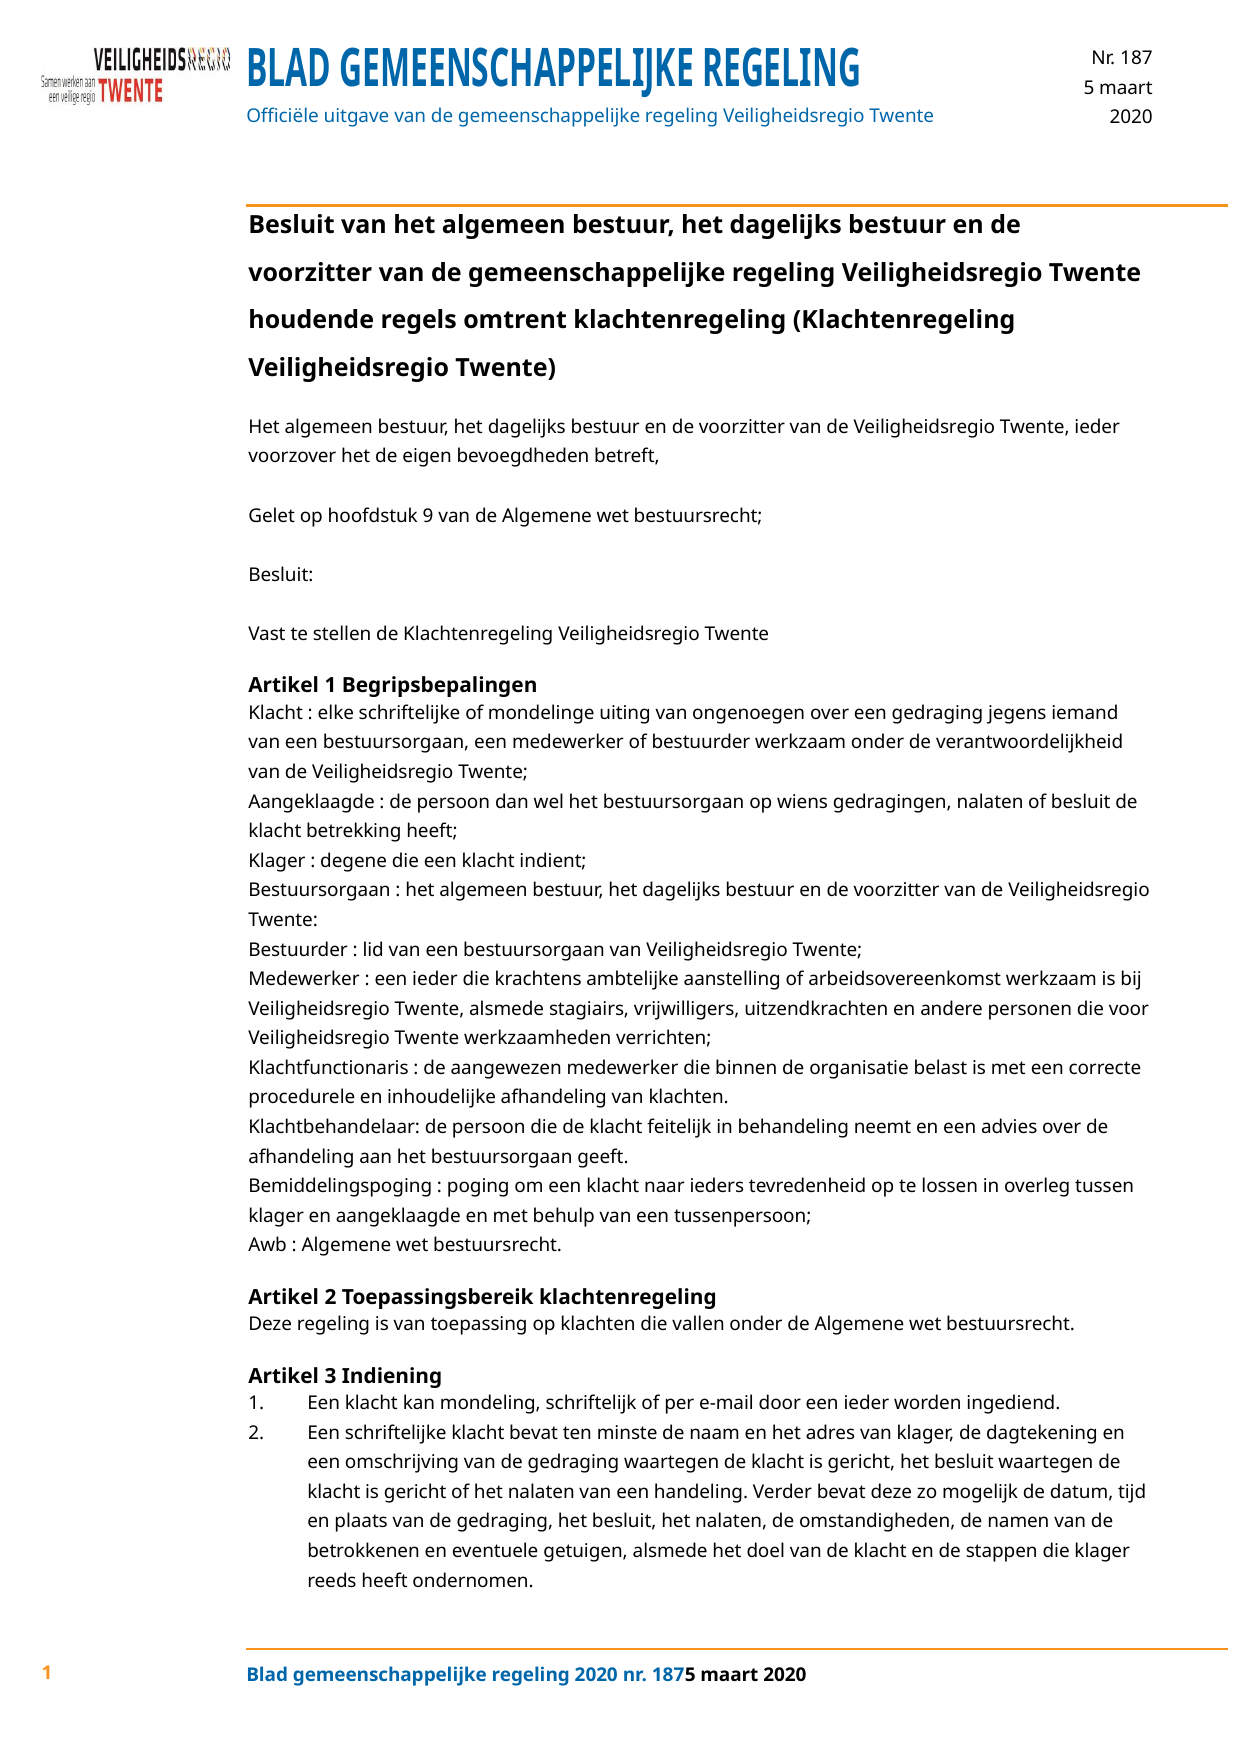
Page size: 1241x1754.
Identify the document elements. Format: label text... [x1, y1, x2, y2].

text Awb : Algemene wet bestuursrecht. [248, 1232, 1152, 1257]
text Medewerker : een ieder die krachtens ambtelijke aanstelling of arbeidsovereenkomst werkzaam is bij Veiligheidsregio Twente, alsmede stagiairs, vrijwilligers, uitzendkrachten en andere personen die voor Veiligheidsregio Twente werkzaamheden verrichten; [248, 965, 1152, 1050]
list Een schriftelijke klacht bevat ten minste de naam en het adres van klager, de dagtekening en een omschrijving van de gedraging waartegen de klacht is gericht, het besluit waartegen de klacht is gericht of het nalaten van een handeling. Verder bevat deze zo mogelijk de datum, tijd en plaats van de gedraging, het besluit, het nalaten, de omstandigheden, de namen van de betrokkenen en eventuele getuigen, alsmede het doel van de klacht en de stappen die klager reeds heeft ondernomen. [248, 1419, 1152, 1592]
text Klacht : elke schriftelijke of mondelinge uiting van ongenoegen over een gedraging jegens iemand van een bestuursorgaan, een medewerker of bestuurder werkzaam onder de verantwoordelijkheid van de Veiligheidsregio Twente; [248, 699, 1152, 784]
text Bestuurder : lid van een bestuursorgaan van Veiligheidsregio Twente; [248, 936, 1152, 961]
text Klachtbehandelaar: de persoon die de klacht feitelijk in behandeling neemt en een advies over de afhandeling aan het bestuursorgaan geeft. [248, 1113, 1152, 1168]
text Bestuursorgaan : het algemeen bestuur, het dagelijks bestuur en de voorzitter van de Veiligheidsregio Twente: [248, 877, 1152, 932]
text Artikel 2 Toepassingsbereik klachtenregeling [248, 1282, 1152, 1310]
text Besluit: [248, 561, 1152, 587]
text Aangeklaagde : de persoon dan wel het bestuursorgaan op wiens gedragingen, nalaten of besluit de klacht betrekking heeft; [248, 788, 1152, 843]
text Gelet op hoofdstuk 9 van de Algemene wet bestuursrecht; [248, 502, 1152, 528]
text Artikel 1 Begripsbepalingen [248, 671, 1152, 699]
text Vast te stellen de Klachtenregeling Veiligheidsregio Twente [248, 620, 1152, 646]
text Artikel 3 Indiening [248, 1361, 1152, 1389]
text Het algemeen bestuur, het dagelijks bestuur en de voorzitter van de Veiligheidsregio Twente, ieder voorzover het de eigen bevoegdheden betreft, [248, 413, 1152, 468]
text Bemiddelingspoging : poging om een klacht naar ieders tevredenheid op te lossen in overleg tussen klager en aangeklaagde en met behulp van een tussenpersoon; [248, 1172, 1152, 1228]
text Deze regeling is van toepassing op klachten die vallen onder de Algemene wet bestuursrecht. [248, 1310, 1152, 1336]
text Besluit van het algemeen bestuur, het dagelijks bestuur en de voorzitter van de gemeenschappelijke regeling Veiligheidsregio Twente houdende regels omtrent klachtenregeling (Klachtenregeling Veiligheidsregio Twente) [248, 207, 1152, 384]
picture [41, 47, 231, 172]
text Klager : degene die een klacht indient; [248, 847, 1152, 873]
text Klachtfunctionaris : de aangewezen medewerker die binnen de organisatie belast is met een correcte procedurele en inhoudelijke afhandeling van klachten. [248, 1054, 1152, 1109]
list Een klacht kan mondeling, schriftelijk of per e-mail door een ieder worden ingediend. [248, 1389, 1152, 1415]
